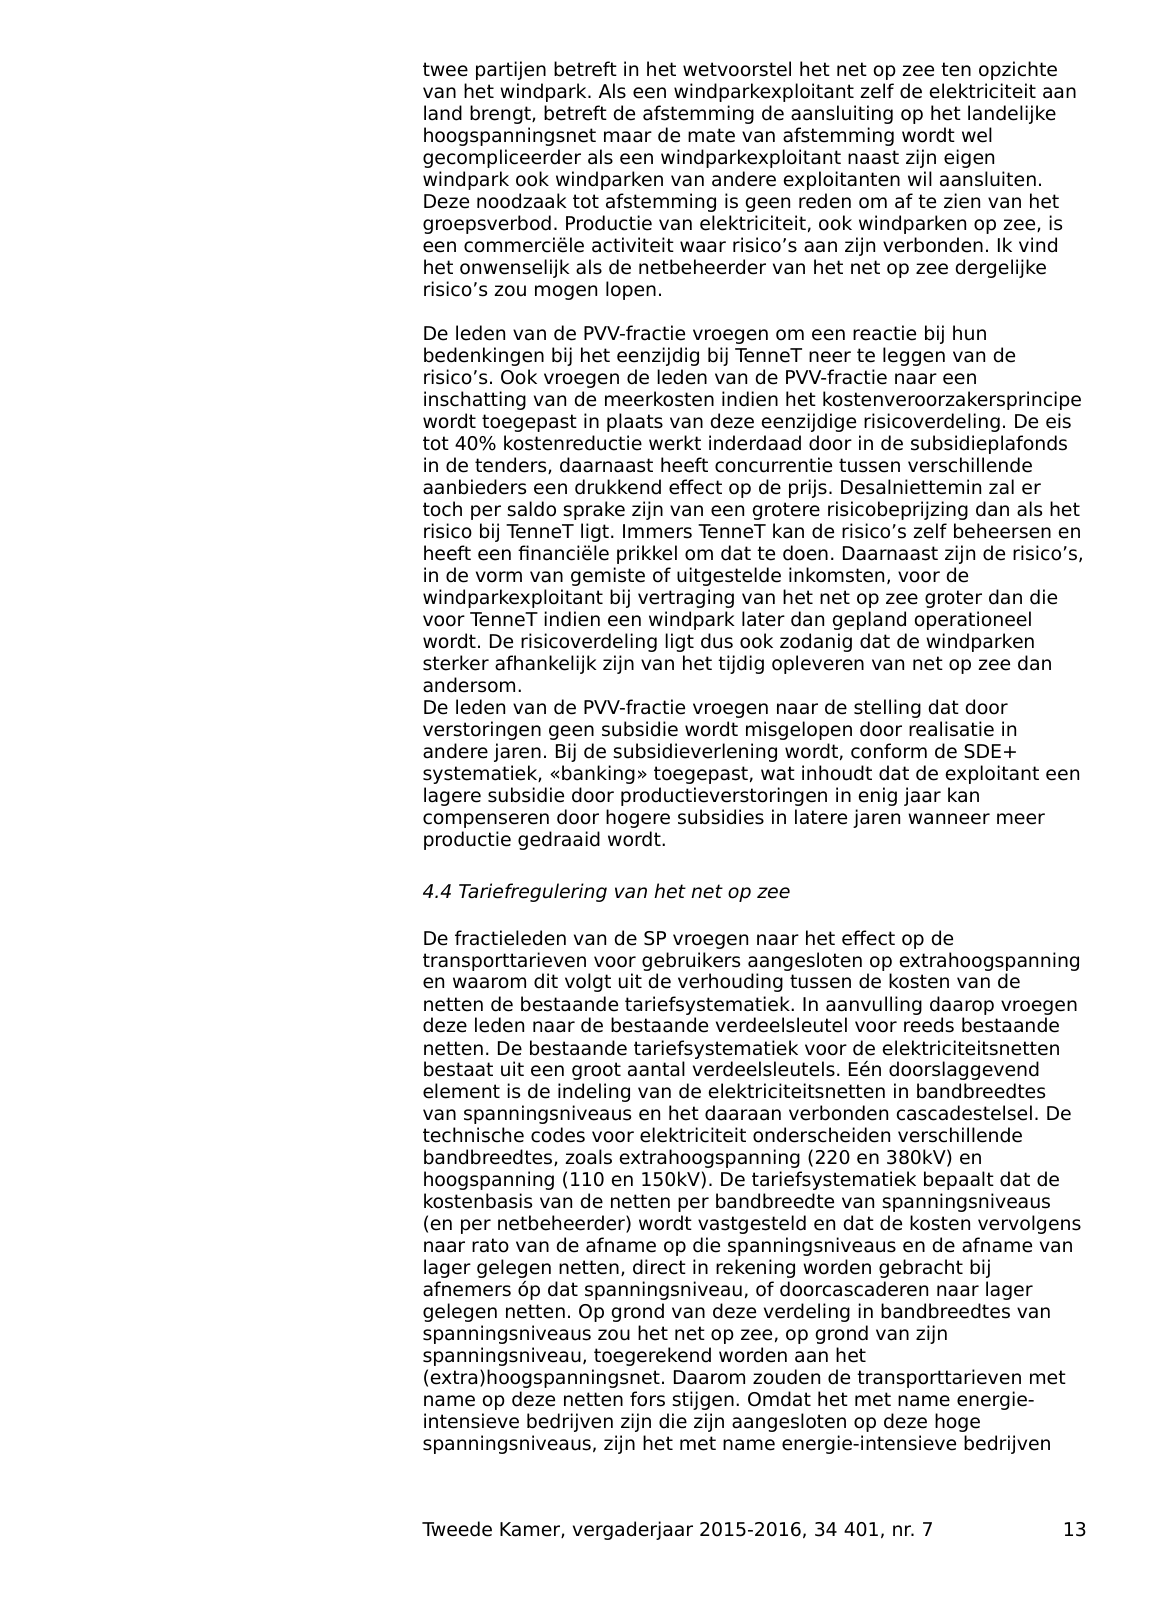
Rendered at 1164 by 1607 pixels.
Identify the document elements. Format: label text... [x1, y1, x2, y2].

text De fractieleden van de SP vroegen naar het effect op de transporttarieven voor gebruikers aangesloten op extrahoogspanning en waarom dit volgt uit de verhouding tussen de kosten van de netten de bestaande tariefsystematiek. In aanvulling daarop vroegen deze leden naar de bestaande verdeelsleutel voor reeds bestaande netten. De bestaande tariefsystematiek voor de elektriciteitsnetten bestaat uit een groot aantal verdeelsleutels. Eén doorslaggevend element is de indeling van de elektriciteitsnetten in bandbreedtes van spanningsniveaus en het daaraan verbonden cascadestelsel. De technische codes voor elektriciteit onderscheiden verschillende bandbreedtes, zoals extrahoogspanning (220 en 380kV) en hoogspanning (110 en 150kV). De tariefsystematiek bepaalt dat de kostenbasis van de netten per bandbreedte van spanningsniveaus (en per netbeheerder) wordt vastgesteld en dat de kosten vervolgens naar rato van de afname op die spanningsniveaus en de afname van lager gelegen netten, direct in rekening worden gebracht bij afnemers óp dat spanningsniveau, of doorcascaderen naar lager gelegen netten. Op grond van deze verdeling in bandbreedtes van spanningsniveaus zou het net op zee, op grond van zijn spanningsniveau, toegerekend worden aan het (extra)hoogspanningsnet. Daarom zouden de transporttarieven met name op deze netten fors stijgen. Omdat het met name energie-intensieve bedrijven zijn die zijn aangesloten op deze hoge spanningsniveaus, zijn het met name energie-intensieve bedrijven [422, 927, 1087, 1455]
text De leden van de PVV-fractie vroegen om een reactie bij hun bedenkingen bij het eenzijdig bij TenneT neer te leggen van de risico’s. Ook vroegen de leden van de PVV-fractie naar een inschatting van de meerkosten indien het kostenveroorzakersprincipe wordt toegepast in plaats van deze eenzijdige risicoverdeling. De eis tot 40% kostenreductie werkt inderdaad door in de subsidieplafonds in de tenders, daarnaast heeft concurrentie tussen verschillende aanbieders een drukkend effect op de prijs. Desalniettemin zal er toch per saldo sprake zijn van een grotere risicobeprijzing dan als het risico bij TenneT ligt. Immers TenneT kan de risico’s zelf beheersen en heeft een financiële prikkel om dat te doen. Daarnaast zijn de risico’s, in de vorm van gemiste of uitgestelde inkomsten, voor de windparkexploitant bij vertraging van het net op zee groter dan die voor TenneT indien een windpark later dan gepland operationeel wordt. De risicoverdeling ligt dus ook zodanig dat de windparken sterker afhankelijk zijn van het tijdig opleveren van net op zee dan andersom. [422, 323, 1087, 697]
text twee partijen betreft in het wetvoorstel het net op zee ten opzichte van het windpark. Als een windparkexploitant zelf de elektriciteit aan land brengt, betreft de afstemming de aansluiting op het landelijke hoogspanningsnet maar de mate van afstemming wordt wel gecompliceerder als een windparkexploitant naast zijn eigen windpark ook windparken van andere exploitanten wil aansluiten. Deze noodzaak tot afstemming is geen reden om af te zien van het groepsverbod. Productie van elektriciteit, ook windparken op zee, is een commerciële activiteit waar risico’s aan zijn verbonden. Ik vind het onwenselijk als de netbeheerder van het net op zee dergelijke risico’s zou mogen lopen. [422, 59, 1087, 301]
subtitle 4.4 Tariefregulering van het net op zee [422, 881, 1087, 902]
text De leden van de PVV-fractie vroegen naar de stelling dat door verstoringen geen subsidie wordt misgelopen door realisatie in andere jaren. Bij de subsidieverlening wordt, conform de SDE+ systematiek, «banking» toegepast, wat inhoudt dat de exploitant een lagere subsidie door productieverstoringen in enig jaar kan compenseren door hogere subsidies in latere jaren wanneer meer productie gedraaid wordt. [422, 697, 1087, 851]
